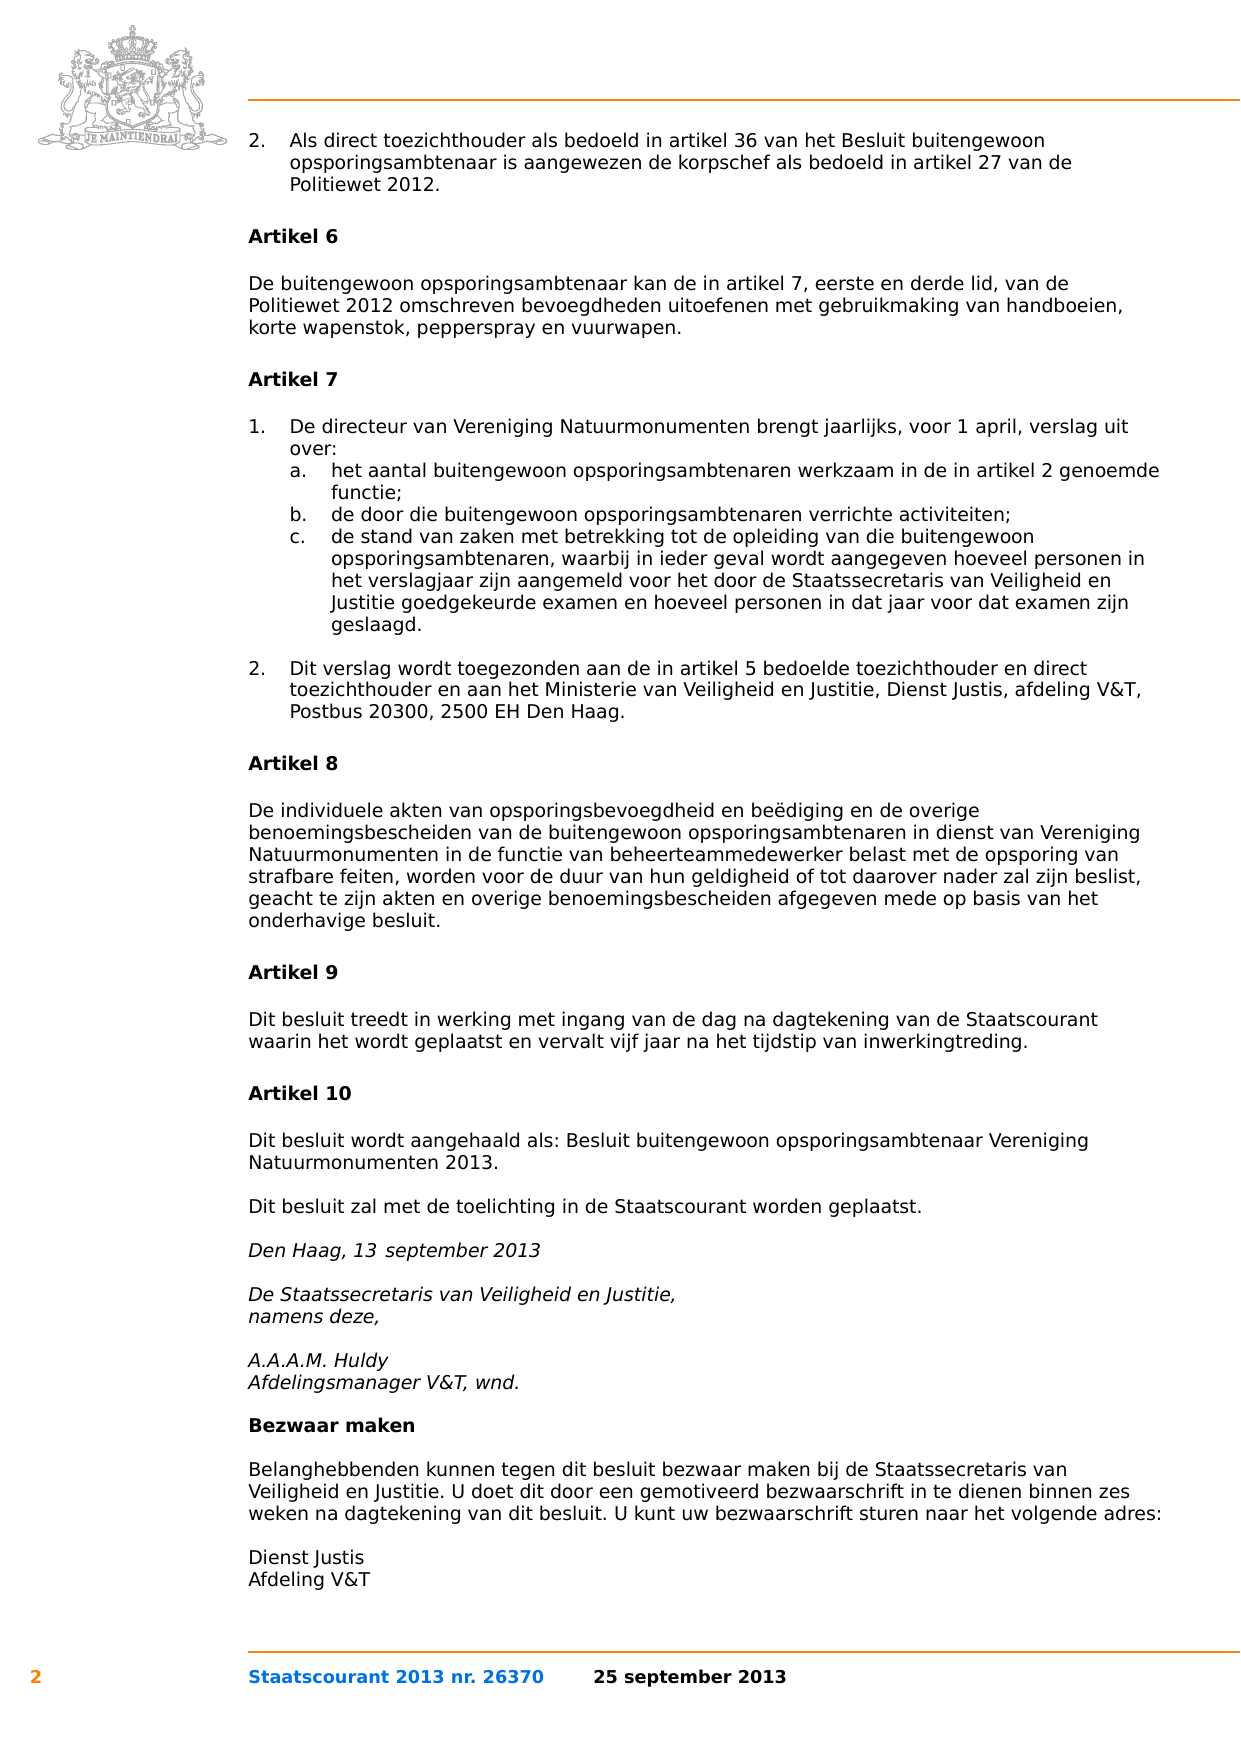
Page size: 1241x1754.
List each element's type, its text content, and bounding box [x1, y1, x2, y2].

picture [38, 25, 227, 150]
subtitle Artikel 6 [248, 226, 1163, 248]
subtitle Artikel 9 [248, 962, 1163, 984]
subtitle Artikel 7 [248, 369, 1163, 391]
text Afdeling V&T [248, 1569, 1163, 1591]
text a. het aantal buitengewoon opsporingsambtenaren werkzaam in de in artikel 2 genoemde functie; [289, 460, 1163, 504]
text Den Haag, 13 september 2013 [248, 1240, 1163, 1262]
text De buitengewoon opsporingsambtenaar kan de in artikel 7, eerste en derde lid, van de Politiewet 2012 omschreven bevoegdheden uitoefenen met gebruikmaking van handboeien, korte wapenstok, pepperspray en vuurwapen. [248, 273, 1163, 339]
text b. de door die buitengewoon opsporingsambtenaren verrichte activiteiten; [289, 504, 1163, 526]
text c. de stand van zaken met betrekking tot de opleiding van die buitengewoon opsporingsambtenaren, waarbij in ieder geval wordt aangegeven hoeveel personen in het verslagjaar zijn aangemeld voor het door de Staatssecretaris van Veiligheid en Justitie goedgekeurde examen en hoeveel personen in dat jaar voor dat examen zijn geslaagd. [289, 526, 1163, 636]
text De Staatssecretaris van Veiligheid en Justitie, namens deze, A.A.A.M. Huldy Afdelingsmanager V&T, wnd. [248, 1284, 1163, 1393]
text Bezwaar maken [248, 1415, 1163, 1437]
subtitle Artikel 8 [248, 753, 1163, 775]
text 2. Als direct toezichthouder als bedoeld in artikel 36 van het Besluit buitengewoon opsporingsambtenaar is aangewezen de korpschef als bedoeld in artikel 27 van de Politiewet 2012. [248, 130, 1163, 196]
text Dit besluit treedt in werking met ingang van de dag na dagtekening van de Staatscourant waarin het wordt geplaatst en vervalt vijf jaar na het tijdstip van inwerkingtreding. [248, 1009, 1163, 1053]
text Dienst Justis [248, 1547, 1163, 1569]
text Dit besluit zal met de toelichting in de Staatscourant worden geplaatst. [248, 1196, 1163, 1218]
subtitle Artikel 10 [248, 1083, 1163, 1105]
text Belanghebbenden kunnen tegen dit besluit bezwaar maken bij de Staatssecretaris van Veiligheid en Justitie. U doet dit door een gemotiveerd bezwaarschrift in te dienen binnen zes weken na dagtekening van dit besluit. U kunt uw bezwaarschrift sturen naar het volgende adres: [248, 1459, 1163, 1525]
text Dit besluit wordt aangehaald als: Besluit buitengewoon opsporingsambtenaar Vereniging Natuurmonumenten 2013. [248, 1130, 1163, 1174]
text De individuele akten van opsporingsbevoegdheid en beëdiging en de overige benoemingsbescheiden van de buitengewoon opsporingsambtenaren in dienst van Vereniging Natuurmonumenten in de functie van beheerteammedewerker belast met de opsporing van strafbare feiten, worden voor de duur van hun geldigheid of tot daarover nader zal zijn beslist, geacht te zijn akten en overige benoemingsbescheiden afgegeven mede op basis van het onderhavige besluit. [248, 800, 1163, 932]
text 2. Dit verslag wordt toegezonden aan de in artikel 5 bedoelde toezichthouder en direct toezichthouder en aan het Ministerie van Veiligheid en Justitie, Dienst Justis, afdeling V&T, Postbus 20300, 2500 EH Den Haag. [248, 657, 1163, 723]
text 1. De directeur van Vereniging Natuurmonumenten brengt jaarlijks, voor 1 april, verslag uit over: [248, 416, 1163, 460]
